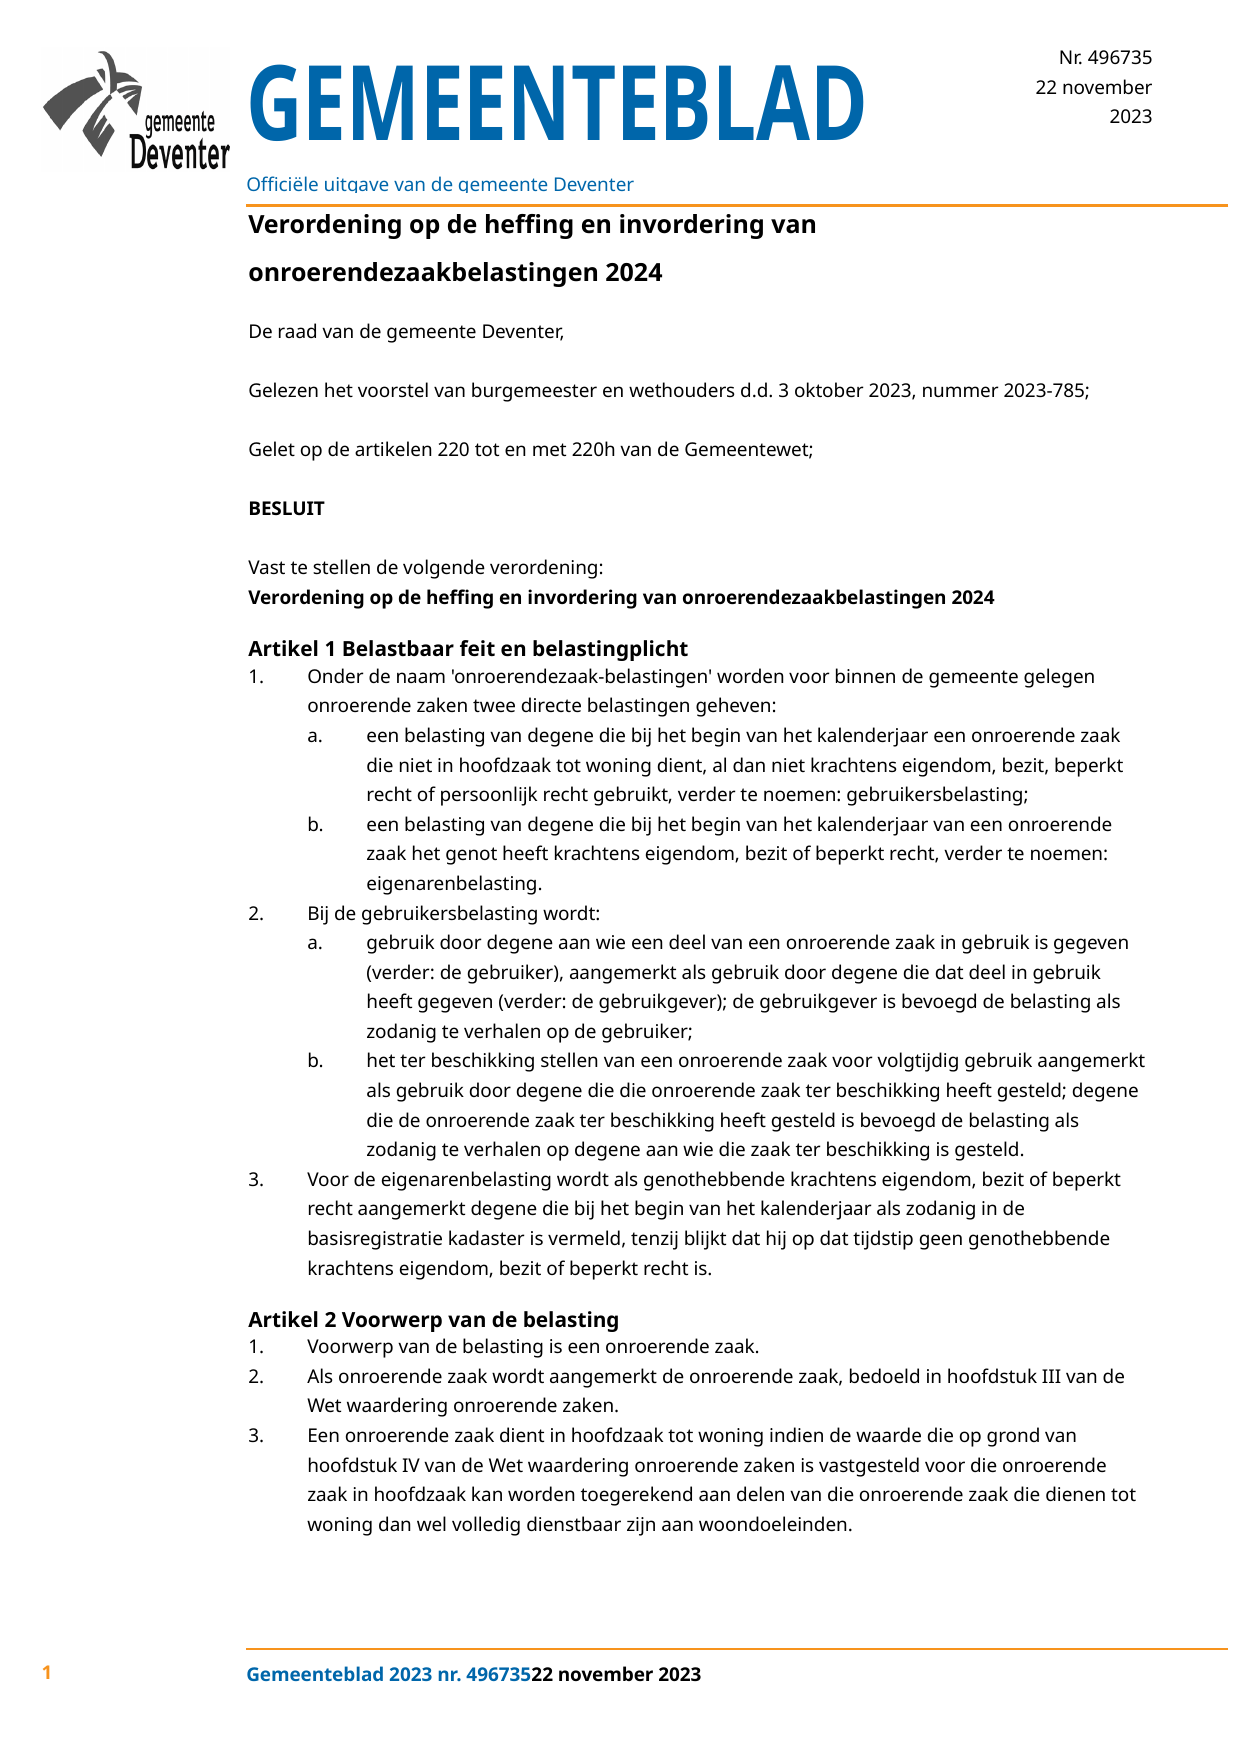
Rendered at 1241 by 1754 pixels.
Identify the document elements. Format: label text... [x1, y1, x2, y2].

text Artikel 1 Belastbaar feit en belastingplicht [248, 634, 1152, 663]
list Voorwerp van de belasting is een onroerende zaak. [248, 1333, 1152, 1359]
list gebruik door degene aan wie een deel van een onroerende zaak in gebruik is gegeven (verder: de gebruiker), aangemerkt als gebruik door degene die dat deel in gebruik heeft gegeven (verder: de gebruikgever); de gebruikgever is bevoegd de belasting als zodanig te verhalen op de gebruiker; [307, 929, 1152, 1044]
list Voor de eigenarenbelasting wordt als genothebbende krachtens eigendom, bezit of beperkt recht aangemerkt degene die bij het begin van het kalenderjaar als zodanig in de basisregistratie kadaster is vermeld, tenzij blijkt dat hij op dat tijdstip geen genothebbende krachtens eigendom, bezit of beperkt recht is. [248, 1166, 1152, 1280]
list het ter beschikking stellen van een onroerende zaak voor volgtijdig gebruik aangemerkt als gebruik door degene die die onroerende zaak ter beschikking heeft gesteld; degene die de onroerende zaak ter beschikking heeft gesteld is bevoegd de belasting als zodanig te verhalen op degene aan wie die zaak ter beschikking is gesteld. [307, 1048, 1152, 1162]
list een belasting van degene die bij het begin van het kalenderjaar van een onroerende zaak het genot heeft krachtens eigendom, bezit of beperkt recht, verder te noemen: eigenarenbelasting. [307, 811, 1152, 896]
text BESLUIT [248, 495, 1152, 521]
list een belasting van degene die bij het begin van het kalenderjaar een onroerende zaak die niet in hoofdzaak tot woning dient, al dan niet krachtens eigendom, bezit, beperkt recht of persoonlijk recht gebruikt, verder te noemen: gebruikersbelasting; [307, 722, 1152, 807]
list Als onroerende zaak wordt aangemerkt de onroerende zaak, bedoeld in hoofdstuk III van de Wet waardering onroerende zaken. [248, 1363, 1152, 1418]
text Vast te stellen de volgende verordening: [248, 554, 1152, 580]
picture [41, 47, 231, 172]
text Verordening op de heffing en invordering van onroerendezaakbelastingen 2024 [248, 207, 1152, 288]
text Gelet op de artikelen 220 tot en met 220h van de Gemeentewet; [248, 436, 1152, 462]
list Een onroerende zaak dient in hoofdzaak tot woning indien de waarde die op grond van hoofdstuk IV van de Wet waardering onroerende zaken is vastgesteld voor die onroerende zaak in hoofdzaak kan worden toegerekend aan delen van die onroerende zaak die dienen tot woning dan wel volledig dienstbaar zijn aan woondoeleinden. [248, 1422, 1152, 1537]
text Artikel 2 Voorwerp van de belasting [248, 1305, 1152, 1333]
text Verordening op de heffing en invordering van onroerendezaakbelastingen 2024 [248, 584, 1152, 610]
text Gelezen het voorstel van burgemeester en wethouders d.d. 3 oktober 2023, nummer 2023-785; [248, 377, 1152, 403]
list Onder de naam 'onroerendezaak-belastingen' worden voor binnen de gemeente gelegen onroerende zaken twee directe belastingen geheven: [248, 663, 1152, 718]
list Bij de gebruikersbelasting wordt: [248, 900, 1152, 925]
text De raad van de gemeente Deventer, [248, 318, 1152, 344]
